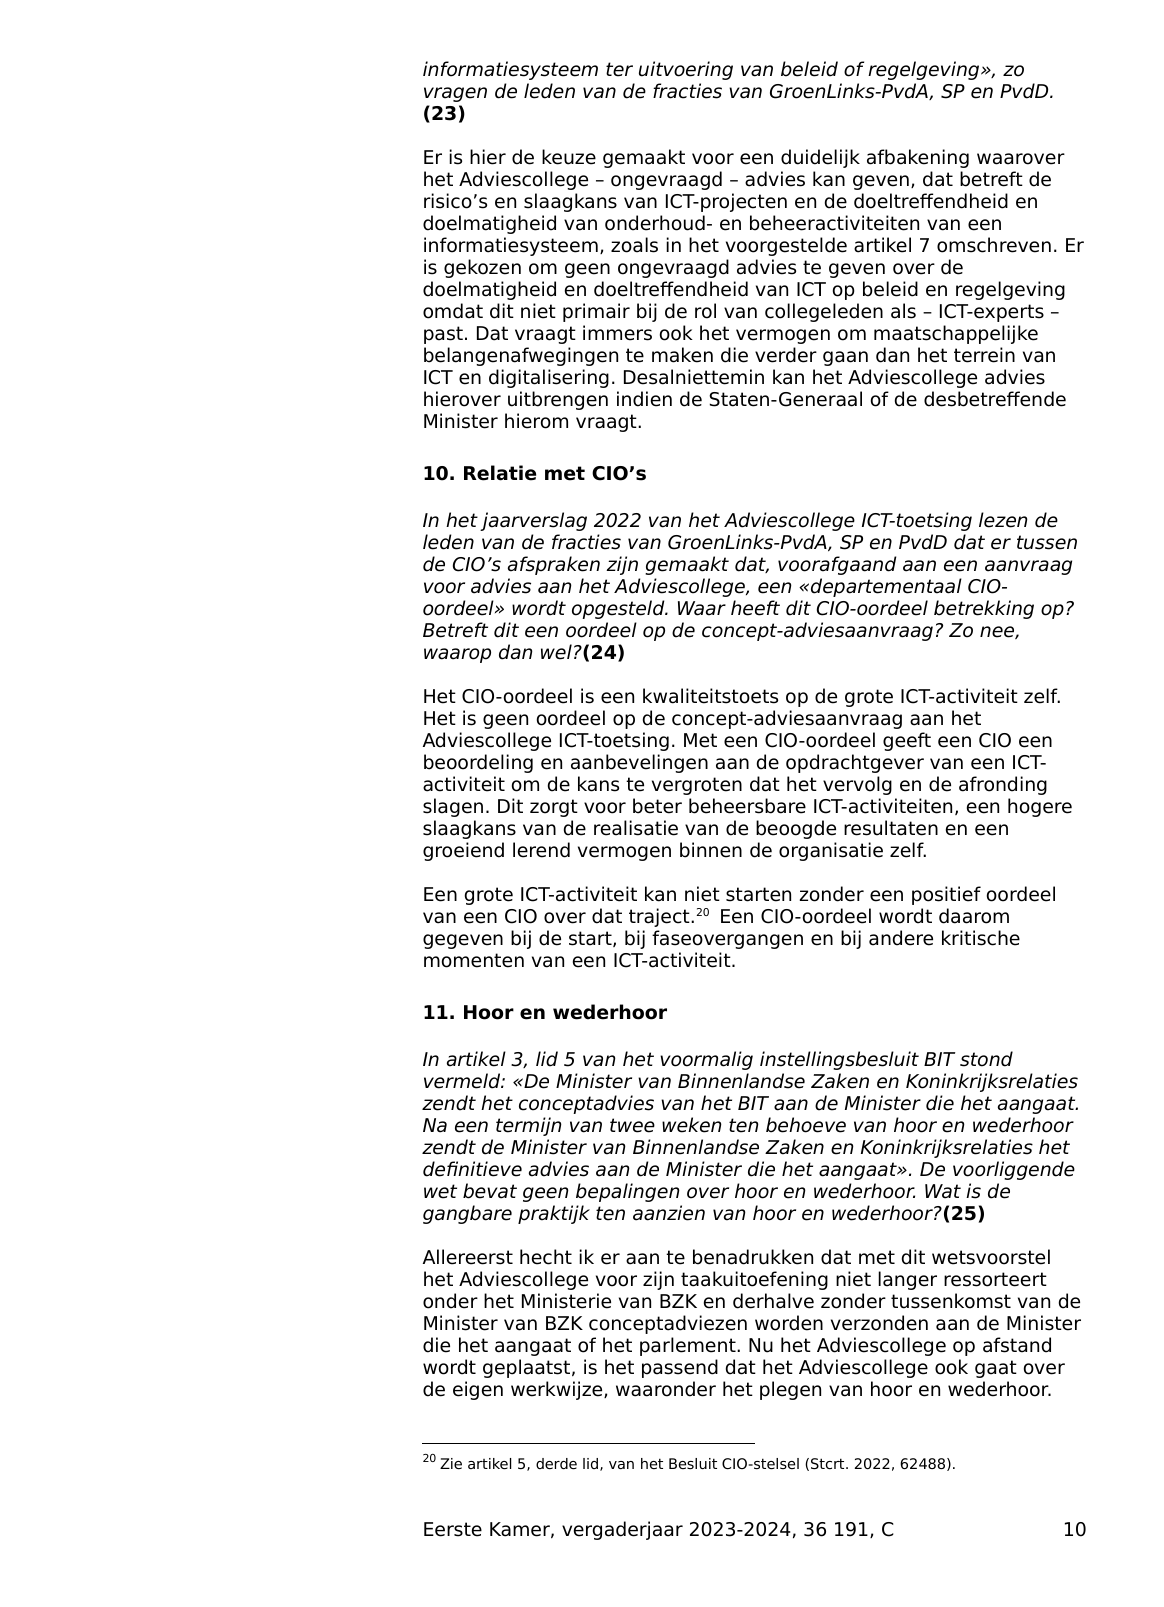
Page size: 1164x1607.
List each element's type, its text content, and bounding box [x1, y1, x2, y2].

text informatiesysteem ter uitvoering van beleid of regelgeving», zo vragen de leden van de fracties van GroenLinks-PvdA, SP en PvdD.(23) [422, 59, 1087, 125]
text In het jaarverslag 2022 van het Adviescollege ICT-toetsing lezen de leden van de fracties van GroenLinks-PvdA, SP en PvdD dat er tussen de CIO’s afspraken zijn gemaakt dat, voorafgaand aan een aanvraag voor advies aan het Adviescollege, een «departementaal CIO-oordeel» wordt opgesteld. Waar heeft dit CIO-oordeel betrekking op? Betreft dit een oordeel op de concept-adviesaanvraag? Zo nee, waarop dan wel?(24) [422, 510, 1087, 664]
text Allereerst hecht ik er aan te benadrukken dat met dit wetsvoorstel het Adviescollege voor zijn taakuitoefening niet langer ressorteert onder het Ministerie van BZK en derhalve zonder tussenkomst van de Minister van BZK conceptadviezen worden verzonden aan de Minister die het aangaat of het parlement. Nu het Adviescollege op afstand wordt geplaatst, is het passend dat het Adviescollege ook gaat over de eigen werkwijze, waaronder het plegen van hoor en wederhoor. [422, 1247, 1087, 1401]
text Er is hier de keuze gemaakt voor een duidelijk afbakening waarover het Adviescollege – ongevraagd – advies kan geven, dat betreft de risico’s en slaagkans van ICT-projecten en de doeltreffendheid en doelmatigheid van onderhoud- en beheeractiviteiten van een informatiesysteem, zoals in het voorgestelde artikel 7 omschreven. Er is gekozen om geen ongevraagd advies te geven over de doelmatigheid en doeltreffendheid van ICT op beleid en regelgeving omdat dit niet primair bij de rol van collegeleden als – ICT-experts – past. Dat vraagt immers ook het vermogen om maatschappelijke belangenafwegingen te maken die verder gaan dan het terrein van ICT en digitalisering. Desalniettemin kan het Adviescollege advies hierover uitbrengen indien de Staten-Generaal of de desbetreffende Minister hierom vraagt. [422, 147, 1087, 433]
text In artikel 3, lid 5 van het voormalig instellingsbesluit BIT stond vermeld: «De Minister van Binnenlandse Zaken en Koninkrijksrelaties zendt het conceptadvies van het BIT aan de Minister die het aangaat. Na een termijn van twee weken ten behoeve van hoor en wederhoor zendt de Minister van Binnenlandse Zaken en Koninkrijksrelaties het definitieve advies aan de Minister die het aangaat». De voorliggende wet bevat geen bepalingen over hoor en wederhoor. Wat is de gangbare praktijk ten aanzien van hoor en wederhoor?(25) [422, 1049, 1087, 1225]
text Het CIO-oordeel is een kwaliteitstoets op de grote ICT-activiteit zelf. Het is geen oordeel op de concept-adviesaanvraag aan het Adviescollege ICT-toetsing. Met een CIO-oordeel geeft een CIO een beoordeling en aanbevelingen aan de opdrachtgever van een ICT-activiteit om de kans te vergroten dat het vervolg en de afronding slagen. Dit zorgt voor beter beheersbare ICT-activiteiten, een hogere slaagkans van de realisatie van de beoogde resultaten en een groeiend lerend vermogen binnen de organisatie zelf. [422, 686, 1087, 862]
subtitle 10. Relatie met CIO’s [422, 463, 1087, 485]
text Een grote ICT-activiteit kan niet starten zonder een positief oordeel van een CIO over dat traject. Een CIO-oordeel wordt daarom gegeven bij de start, bij faseovergangen en bij andere kritische momenten van een ICT-activiteit. [422, 884, 1087, 972]
text Zie artikel 5, derde lid, van het Besluit CIO-stelsel (Stcrt. 2022, 62488). [422, 1452, 1087, 1474]
subtitle 11. Hoor en wederhoor [422, 1002, 1087, 1024]
